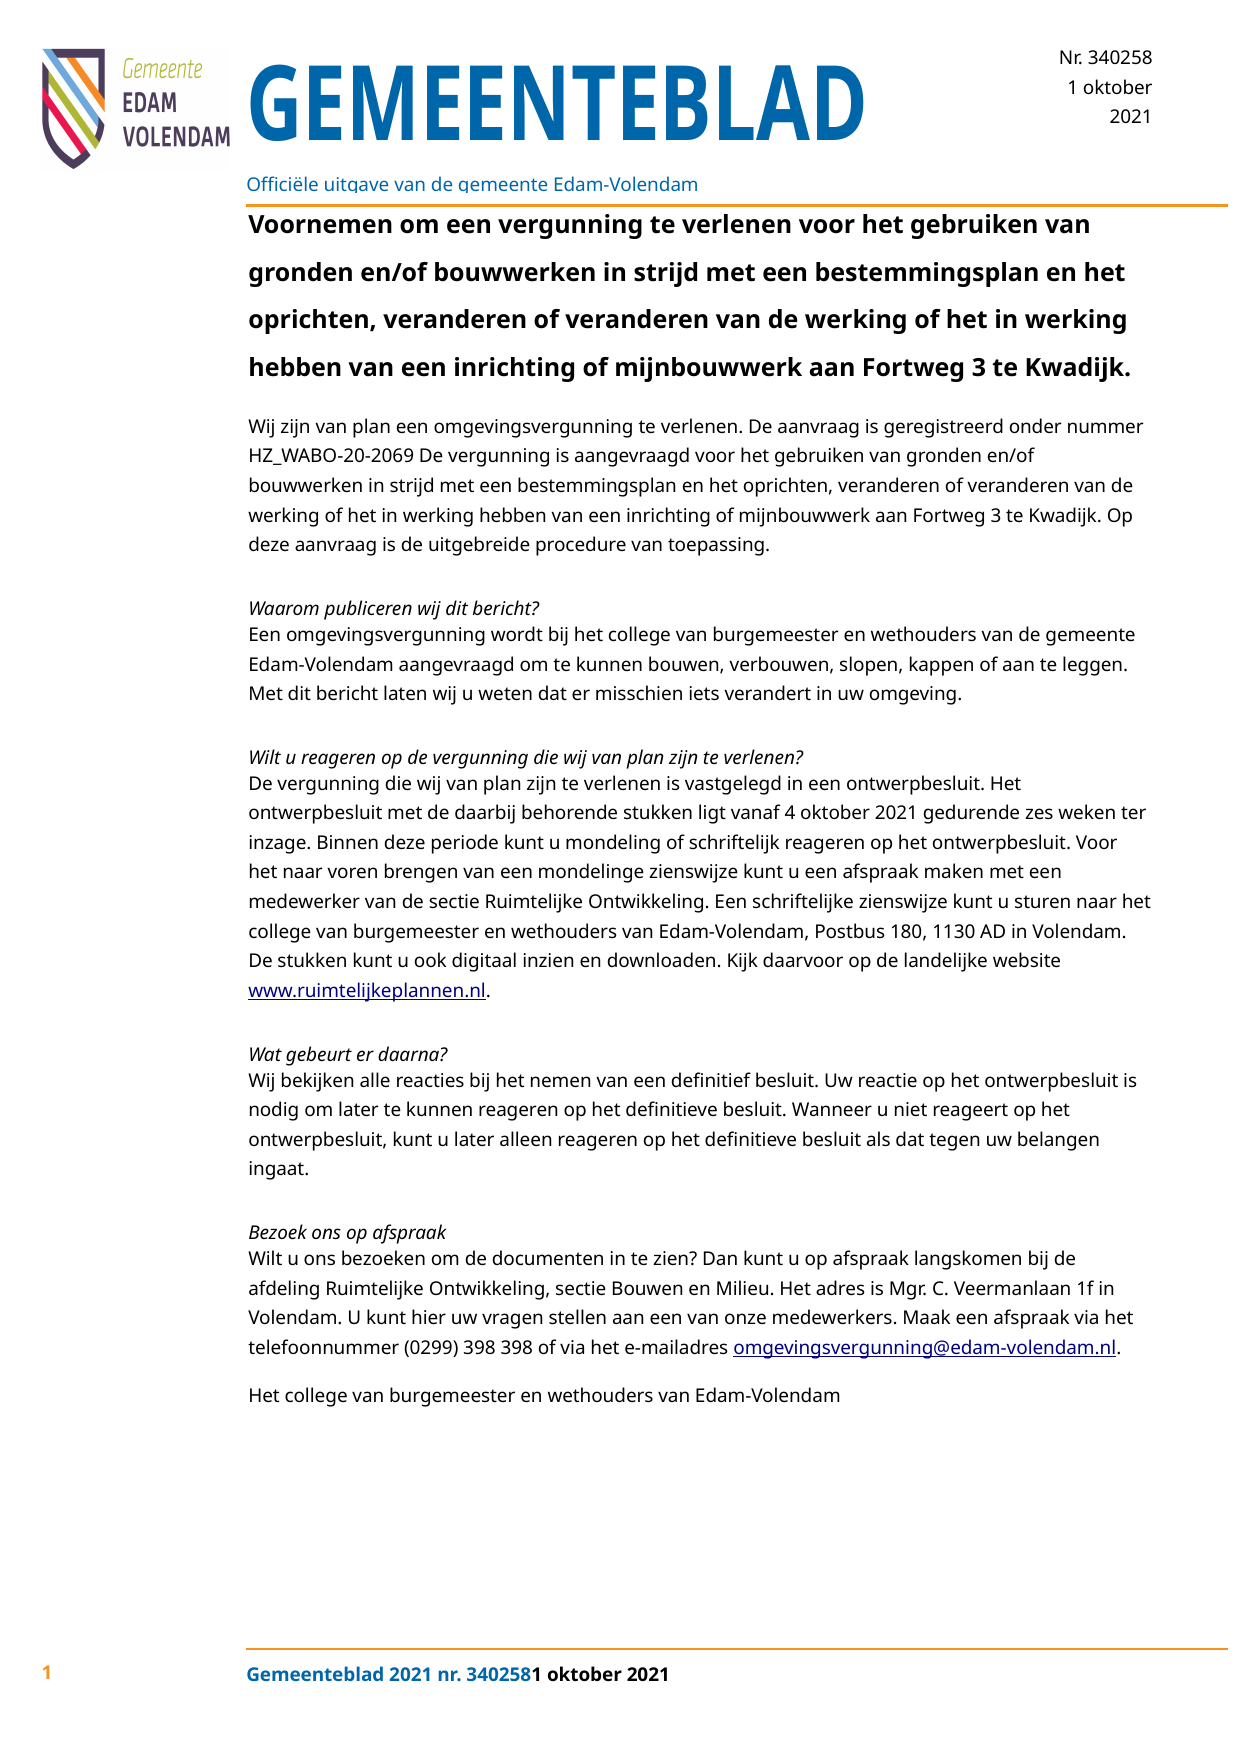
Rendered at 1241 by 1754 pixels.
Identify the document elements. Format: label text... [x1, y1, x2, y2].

text Waarom publiceren wij dit bericht? [248, 595, 1152, 621]
text Wilt u ons bezoeken om de documenten in te zien? Dan kunt u op afspraak langskomen bij de afdeling Ruimtelijke Ontwikkeling, sectie Bouwen en Milieu. Het adres is Mgr. C. Veermanlaan 1f in Volendam. U kunt hier uw vragen stellen aan een van onze medewerkers. Maak een afspraak via het telefoonnummer (0299) 398 398 of via het e-mailadres omgevingsvergunning@edam-volendam.nl. [248, 1245, 1152, 1360]
text Wilt u reageren op de vergunning die wij van plan zijn te verlenen? [248, 744, 1152, 770]
text Een omgevingsvergunning wordt bij het college van burgemeester en wethouders van de gemeente Edam-Volendam aangevraagd om te kunnen bouwen, verbouwen, slopen, kappen of aan te leggen. Met dit bericht laten wij u weten dat er misschien iets verandert in uw omgeving. [248, 621, 1152, 706]
text Wat gebeurt er daarna? [248, 1041, 1152, 1067]
text Wij zijn van plan een omgevingsvergunning te verlenen. De aanvraag is geregistreerd onder nummer HZ_WABO-20-2069 De vergunning is aangevraagd voor het gebruiken van gronden en/of bouwwerken in strijd met een bestemmingsplan en het oprichten, veranderen of veranderen van de werking of het in werking hebben van een inrichting of mijnbouwwerk aan Fortweg 3 te Kwadijk. Op deze aanvraag is de uitgebreide procedure van toepassing. [248, 413, 1152, 557]
picture [41, 47, 231, 172]
text Bezoek ons op afspraak [248, 1219, 1152, 1245]
text De vergunning die wij van plan zijn te verlenen is vastgelegd in een ontwerpbesluit. Het ontwerpbesluit met de daarbij behorende stukken ligt vanaf 4 oktober 2021 gedurende zes weken ter inzage. Binnen deze periode kunt u mondeling of schriftelijk reageren op het ontwerpbesluit. Voor het naar voren brengen van een mondelinge zienswijze kunt u een afspraak maken met een medewerker van de sectie Ruimtelijke Ontwikkeling. Een schriftelijke zienswijze kunt u sturen naar het college van burgemeester en wethouders van Edam-Volendam, Postbus 180, 1130 AD in Volendam. De stukken kunt u ook digitaal inzien en downloaden. Kijk daarvoor op de landelijke website www.ruimtelijkeplannen.nl. [248, 770, 1152, 1003]
text Voornemen om een vergunning te verlenen voor het gebruiken van gronden en/of bouwwerken in strijd met een bestemmingsplan en het oprichten, veranderen of veranderen van de werking of het in werking hebben van een inrichting of mijnbouwwerk aan Fortweg 3 te Kwadijk. [248, 207, 1152, 384]
text Wij bekijken alle reacties bij het nemen van een definitief besluit. Uw reactie op het ontwerpbesluit is nodig om later te kunnen reageren op het definitieve besluit. Wanneer u niet reageert op het ontwerpbesluit, kunt u later alleen reageren op het definitieve besluit als dat tegen uw belangen ingaat. [248, 1067, 1152, 1181]
text Het college van burgemeester en wethouders van Edam-Volendam [248, 1382, 1152, 1407]
